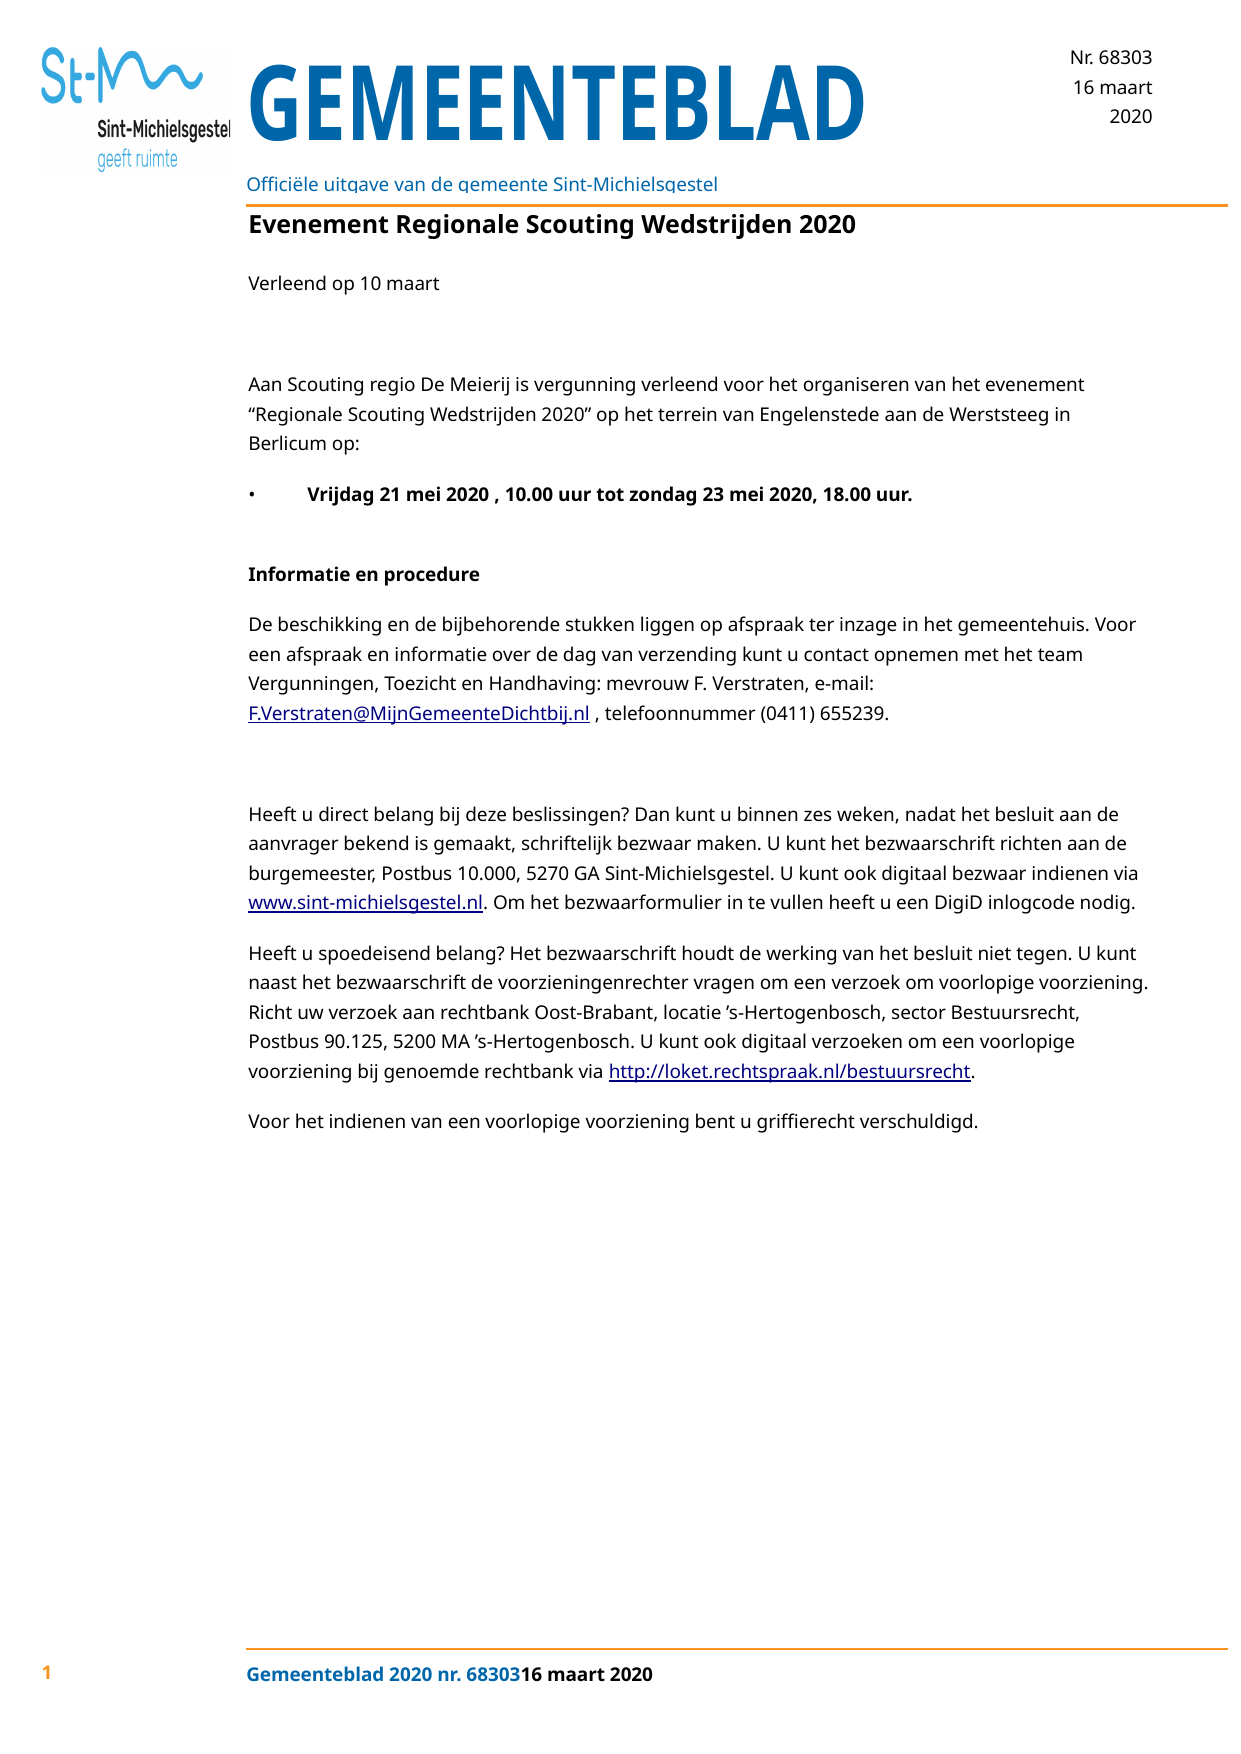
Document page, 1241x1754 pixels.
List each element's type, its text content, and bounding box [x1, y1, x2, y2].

text Verleend op 10 maart [248, 270, 1152, 296]
text Evenement Regionale Scouting Wedstrijden 2020 [248, 207, 1152, 241]
picture [41, 47, 231, 172]
text De beschikking en de bijbehorende stukken liggen op afspraak ter inzage in het gemeentehuis. Voor een afspraak en informatie over de dag van verzending kunt u contact opnemen met het team Vergunningen, Toezicht en Handhaving: mevrouw F. Verstraten, e-mail: F.Verstraten@MijnGemeenteDichtbij.nl , telefoonnummer (0411) 655239. [248, 611, 1152, 726]
text Aan Scouting regio De Meierij is vergunning verleend voor het organiseren van het evenement “Regionale Scouting Wedstrijden 2020” op het terrein van Engelenstede aan de Werststeeg in Berlicum op: [248, 371, 1152, 456]
list Vrijdag 21 mei 2020 , 10.00 uur tot zondag 23 mei 2020, 18.00 uur. [248, 481, 1152, 506]
text Informatie en procedure [248, 561, 1152, 586]
text Heeft u spoedeisend belang? Het bezwaarschrift houdt de werking van het besluit niet tegen. U kunt naast het bezwaarschrift de voorzieningenrechter vragen om een verzoek om voorlopige voorziening. Richt uw verzoek aan rechtbank Oost-Brabant, locatie ’s-Hertogenbosch, sector Bestuursrecht, Postbus 90.125, 5200 MA ’s-Hertogenbosch. U kunt ook digitaal verzoeken om een voorlopige voorziening bij genoemde rechtbank via http://loket.rechtspraak.nl/bestuursrecht. [248, 940, 1152, 1084]
text Voor het indienen van een voorlopige voorziening bent u griffierecht verschuldigd. [248, 1109, 1152, 1134]
text Heeft u direct belang bij deze beslissingen? Dan kunt u binnen zes weken, nadat het besluit aan de aanvrager bekend is gemaakt, schriftelijk bezwaar maken. U kunt het bezwaarschrift richten aan de burgemeester, Postbus 10.000, 5270 GA Sint-Michielsgestel. U kunt ook digitaal bezwaar indienen via www.sint-michielsgestel.nl. Om het bezwaarformulier in te vullen heeft u een DigiD inlogcode nodig. [248, 801, 1152, 915]
